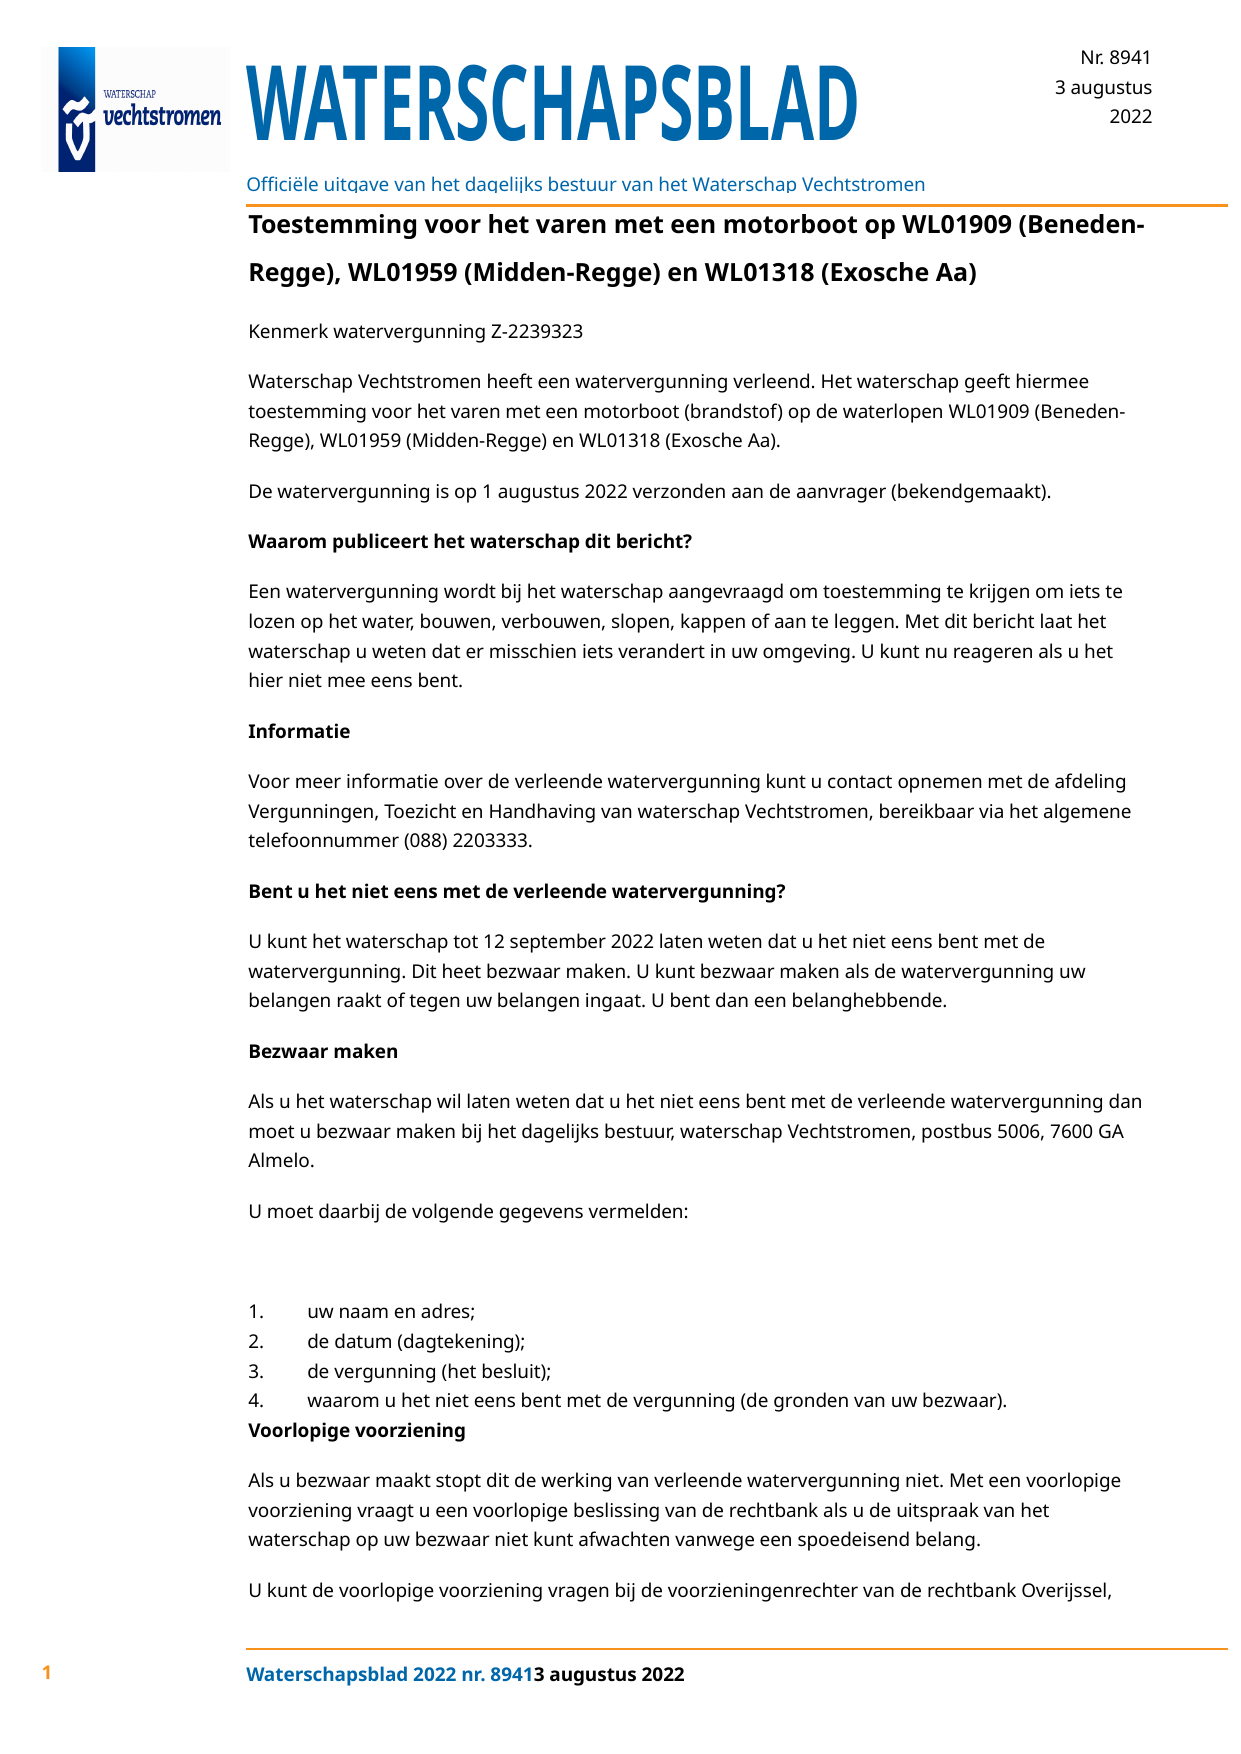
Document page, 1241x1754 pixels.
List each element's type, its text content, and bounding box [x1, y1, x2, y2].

text De watervergunning is op 1 augustus 2022 verzonden aan de aanvrager (bekendgemaakt). [248, 478, 1152, 504]
picture [41, 47, 231, 172]
text Kenmerk watervergunning Z-2239323 [248, 318, 1152, 344]
list de datum (dagtekening); [248, 1328, 1152, 1354]
list waarom u het niet eens bent met de vergunning (de gronden van uw bezwaar). [248, 1387, 1152, 1413]
text Als u bezwaar maakt stopt dit de werking van verleende watervergunning niet. Met een voorlopige voorziening vraagt u een voorlopige beslissing van de rechtbank als u de uitspraak van het waterschap op uw bezwaar niet kunt afwachten vanwege een spoedeisend belang. [248, 1467, 1152, 1552]
list uw naam en adres; [248, 1299, 1152, 1324]
text Bezwaar maken [248, 1038, 1152, 1064]
text U kunt de voorlopige voorziening vragen bij de voorzieningenrechter van de rechtbank Overijssel, [248, 1577, 1152, 1603]
text Waarom publiceert het waterschap dit bericht? [248, 528, 1152, 554]
text Toestemming voor het varen met een motorboot op WL01909 (Beneden-Regge), WL01959 (Midden-Regge) en WL01318 (Exosche Aa) [248, 207, 1152, 288]
text Informatie [248, 718, 1152, 744]
text U kunt het waterschap tot 12 september 2022 laten weten dat u het niet eens bent met de watervergunning. Dit heet bezwaar maken. U kunt bezwaar maken als de watervergunning uw belangen raakt of tegen uw belangen ingaat. U bent dan een belanghebbende. [248, 928, 1152, 1013]
text Voor meer informatie over de verleende watervergunning kunt u contact opnemen met de afdeling Vergunningen, Toezicht en Handhaving van waterschap Vechtstromen, bereikbaar via het algemene telefoonnummer (088) 2203333. [248, 768, 1152, 853]
text Bent u het niet eens met de verleende watervergunning? [248, 878, 1152, 904]
text U moet daarbij de volgende gegevens vermelden: [248, 1198, 1152, 1224]
text Als u het waterschap wil laten weten dat u het niet eens bent met de verleende watervergunning dan moet u bezwaar maken bij het dagelijks bestuur, waterschap Vechtstromen, postbus 5006, 7600 GA Almelo. [248, 1088, 1152, 1173]
list de vergunning (het besluit); [248, 1358, 1152, 1384]
text Een watervergunning wordt bij het waterschap aangevraagd om toestemming te krijgen om iets te lozen op het water, bouwen, verbouwen, slopen, kappen of aan te leggen. Met dit bericht laat het waterschap u weten dat er misschien iets verandert in uw omgeving. U kunt nu reageren als u het hier niet mee eens bent. [248, 579, 1152, 693]
text Waterschap Vechtstromen heeft een watervergunning verleend. Het waterschap geeft hiermee toestemming voor het varen met een motorboot (brandstof) op de waterlopen WL01909 (Beneden-Regge), WL01959 (Midden-Regge) en WL01318 (Exosche Aa). [248, 368, 1152, 453]
text Voorlopige voorziening [248, 1417, 1152, 1443]
